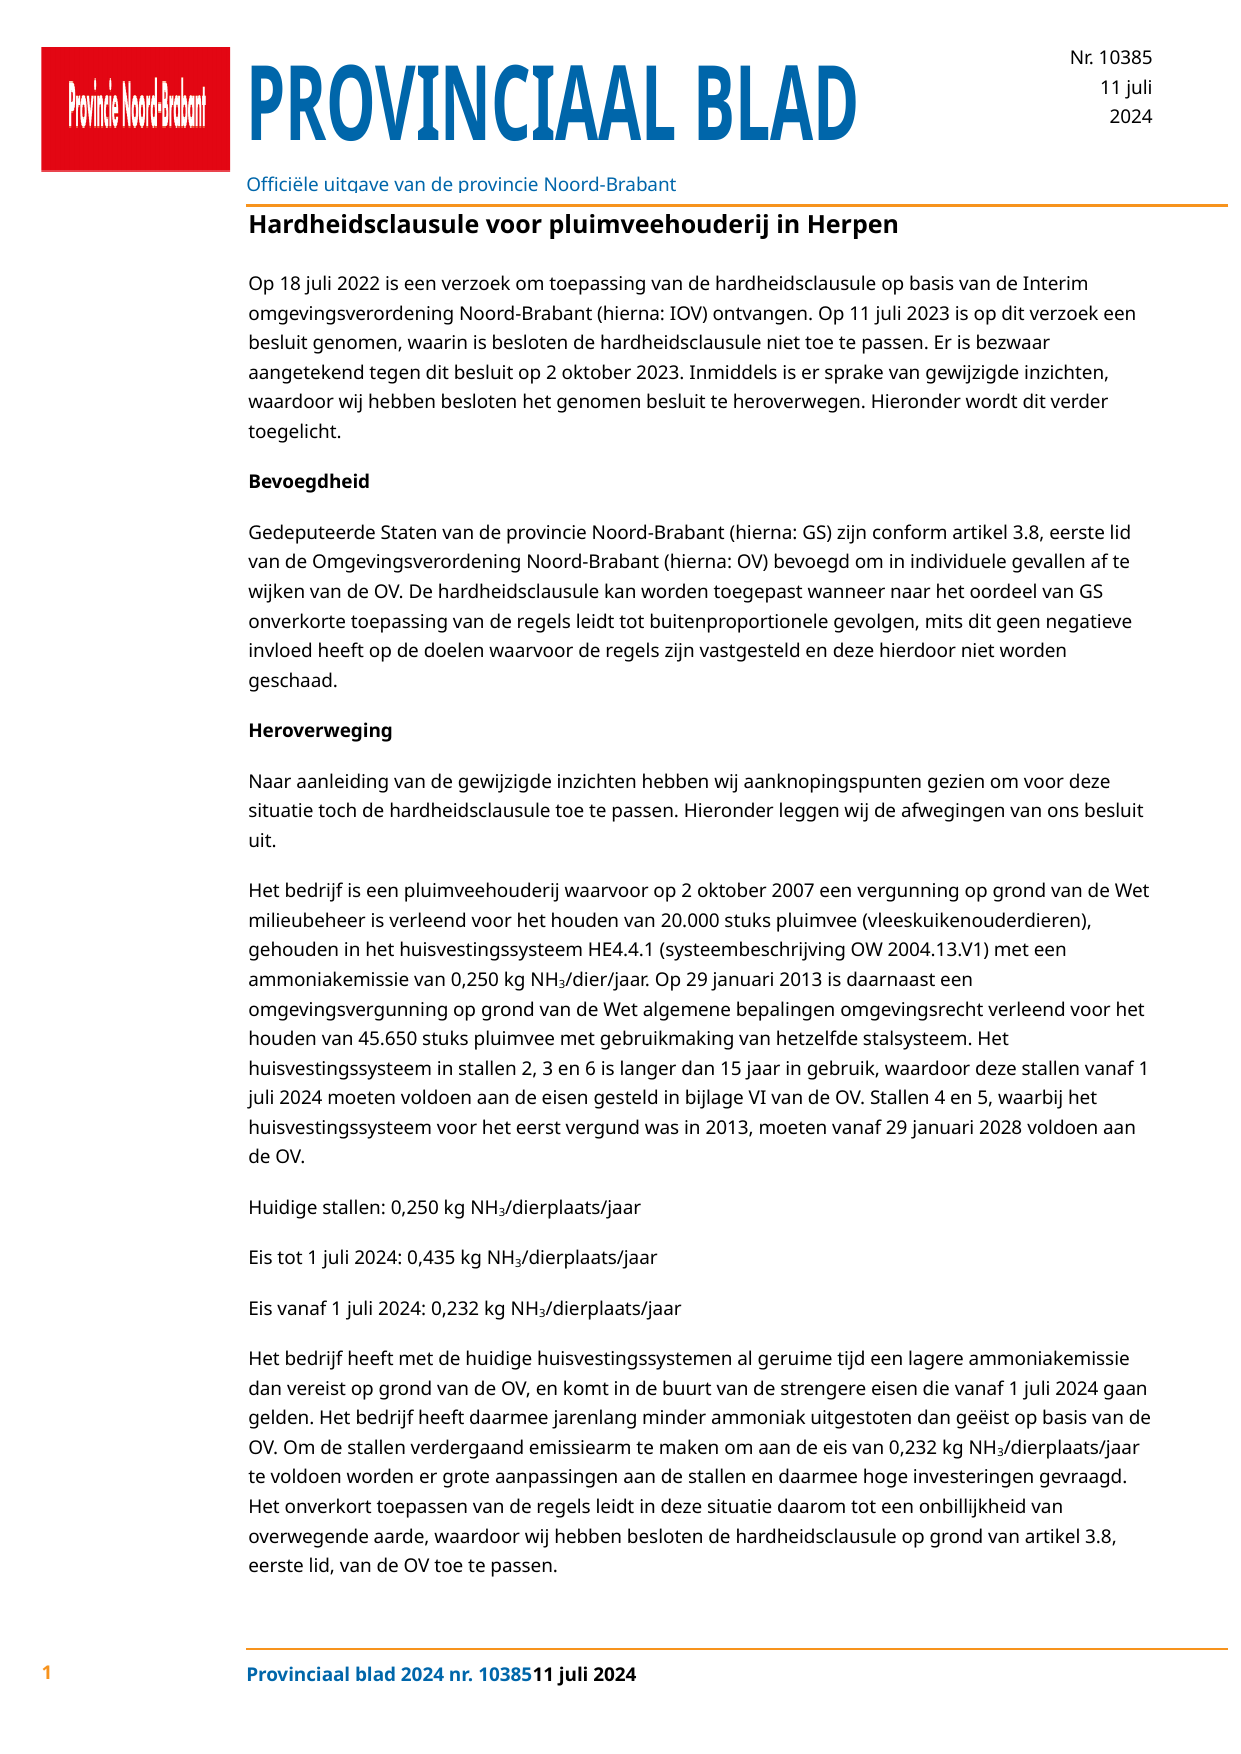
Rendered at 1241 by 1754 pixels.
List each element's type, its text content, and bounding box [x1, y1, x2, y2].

text Hardheidsclausule voor pluimveehouderij in Herpen [248, 207, 1152, 241]
text Heroverweging [248, 717, 1152, 743]
picture [41, 47, 231, 172]
text Op 18 juli 2022 is een verzoek om toepassing van de hardheidsclausule op basis van de Interim omgevingsverordening Noord-Brabant (hierna: IOV) ontvangen. Op 11 juli 2023 is op dit verzoek een besluit genomen, waarin is besloten de hardheidsclausule niet toe te passen. Er is bezwaar aangetekend tegen dit besluit op 2 oktober 2023. Inmiddels is er sprake van gewijzigde inzichten, waardoor wij hebben besloten het genomen besluit te heroverwegen. Hieronder wordt dit verder toegelicht. [248, 270, 1152, 444]
text Naar aanleiding van de gewijzigde inzichten hebben wij aanknopingspunten gezien om voor deze situatie toch de hardheidsclausule toe te passen. Hieronder leggen wij de afwegingen van ons besluit uit. [248, 768, 1152, 853]
text Eis vanaf 1 juli 2024: 0,232 kg NH3/dierplaats/jaar [248, 1295, 1152, 1321]
text Het bedrijf is een pluimveehouderij waarvoor op 2 oktober 2007 een vergunning op grond van de Wet milieubeheer is verleend voor het houden van 20.000 stuks pluimvee (vleeskuikenouderdieren), gehouden in het huisvestingssysteem HE4.4.1 (systeembeschrijving OW 2004.13.V1) met een ammoniakemissie van 0,250 kg NH3/dier/jaar. Op 29 januari 2013 is daarnaast een omgevingsvergunning op grond van de Wet algemene bepalingen omgevingsrecht verleend voor het houden van 45.650 stuks pluimvee met gebruikmaking van hetzelfde stalsysteem. Het huisvestingssysteem in stallen 2, 3 en 6 is langer dan 15 jaar in gebruik, waardoor deze stallen vanaf 1 juli 2024 moeten voldoen aan de eisen gesteld in bijlage VI van de OV. Stallen 4 en 5, waarbij het huisvestingssysteem voor het eerst vergund was in 2013, moeten vanaf 29 januari 2028 voldoen aan de OV. [248, 877, 1152, 1169]
text Eis tot 1 juli 2024: 0,435 kg NH3/dierplaats/jaar [248, 1244, 1152, 1270]
text Gedeputeerde Staten van de provincie Noord-Brabant (hierna: GS) zijn conform artikel 3.8, eerste lid van de Omgevingsverordening Noord-Brabant (hierna: OV) bevoegd om in individuele gevallen af te wijken van de OV. De hardheidsclausule kan worden toegepast wanneer naar het oordeel van GS onverkorte toepassing van de regels leidt tot buitenproportionele gevolgen, mits dit geen negatieve invloed heeft op de doelen waarvoor de regels zijn vastgesteld en deze hierdoor niet worden geschaad. [248, 519, 1152, 693]
text Bevoegdheid [248, 469, 1152, 494]
text Huidige stallen: 0,250 kg NH3/dierplaats/jaar [248, 1194, 1152, 1220]
text Het bedrijf heeft met de huidige huisvestingssystemen al geruime tijd een lagere ammoniakemissie dan vereist op grond van de OV, en komt in de buurt van de strengere eisen die vanaf 1 juli 2024 gaan gelden. Het bedrijf heeft daarmee jarenlang minder ammoniak uitgestoten dan geëist op basis van de OV. Om de stallen verdergaand emissiearm te maken om aan de eis van 0,232 kg NH3/dierplaats/jaar te voldoen worden er grote aanpassingen aan de stallen en daarmee hoge investeringen gevraagd. Het onverkort toepassen van de regels leidt in deze situatie daarom tot een onbillijkheid van overwegende aarde, waardoor wij hebben besloten de hardheidsclausule op grond van artikel 3.8, eerste lid, van de OV toe te passen. [248, 1345, 1152, 1578]
